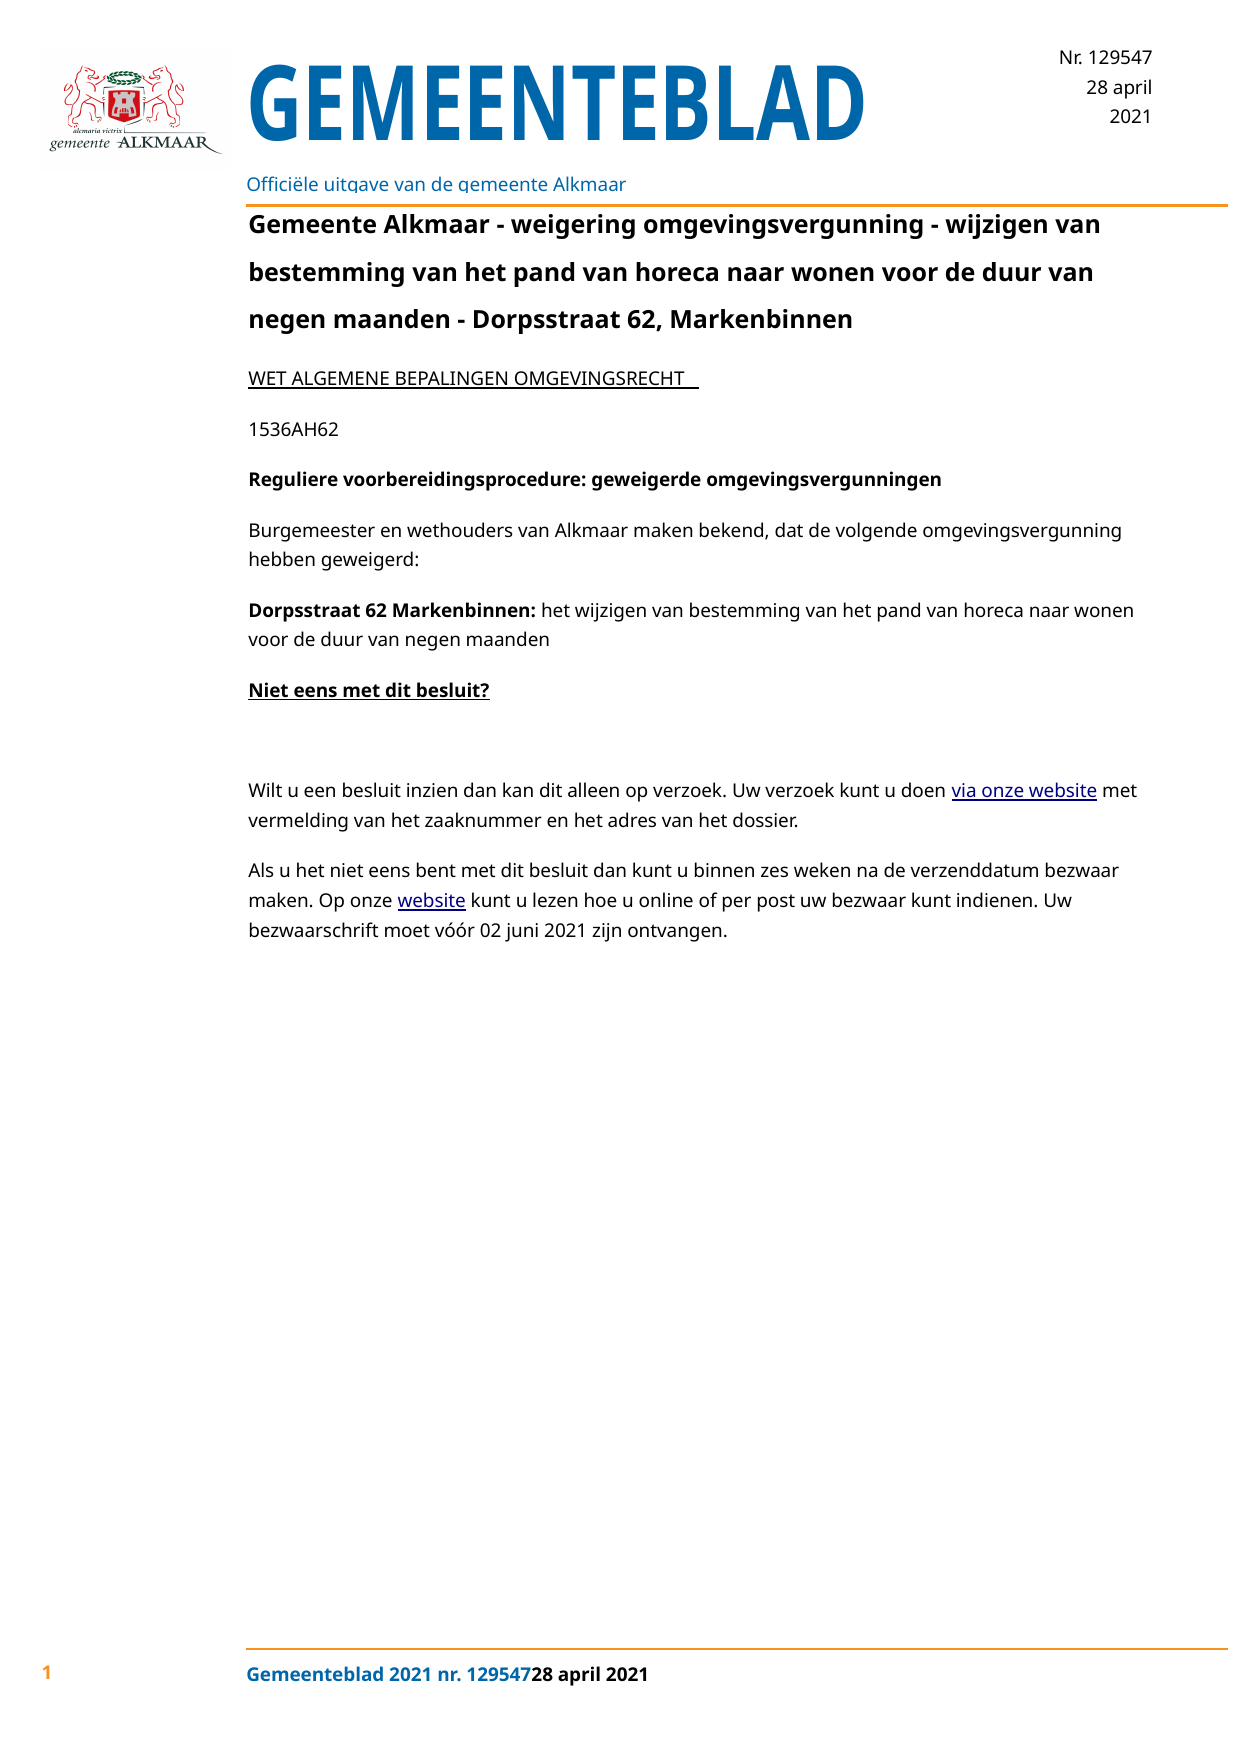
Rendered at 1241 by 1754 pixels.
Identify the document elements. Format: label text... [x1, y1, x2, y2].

text Burgemeester en wethouders van Alkmaar maken bekend, dat de volgende omgevingsvergunning hebben geweigerd: [248, 517, 1152, 572]
text Dorpsstraat 62 Markenbinnen: het wijzigen van bestemming van het pand van horeca naar wonen voor de duur van negen maanden [248, 597, 1152, 652]
text WET ALGEMENE BEPALINGEN OMGEVINGSRECHT [248, 366, 1152, 391]
text Als u het niet eens bent met dit besluit dan kunt u binnen zes weken na de verzenddatum bezwaar maken. Op onze website kunt u lezen hoe u online of per post uw bezwaar kunt indienen. Uw bezwaarschrift moet vóór 02 juni 2021 zijn ontvangen. [248, 858, 1152, 942]
text 1536AH62 [248, 416, 1152, 442]
picture [41, 47, 231, 172]
text Reguliere voorbereidingsprocedure: geweigerde omgevingsvergunningen [248, 466, 1152, 492]
text Gemeente Alkmaar - weigering omgevingsvergunning - wijzigen van bestemming van het pand van horeca naar wonen voor de duur van negen maanden - Dorpsstraat 62, Markenbinnen [248, 207, 1152, 336]
text Wilt u een besluit inzien dan kan dit alleen op verzoek. Uw verzoek kunt u doen via onze website met vermelding van het zaaknummer en het adres van het dossier. [248, 778, 1152, 833]
text Niet eens met dit besluit? [248, 677, 1152, 702]
